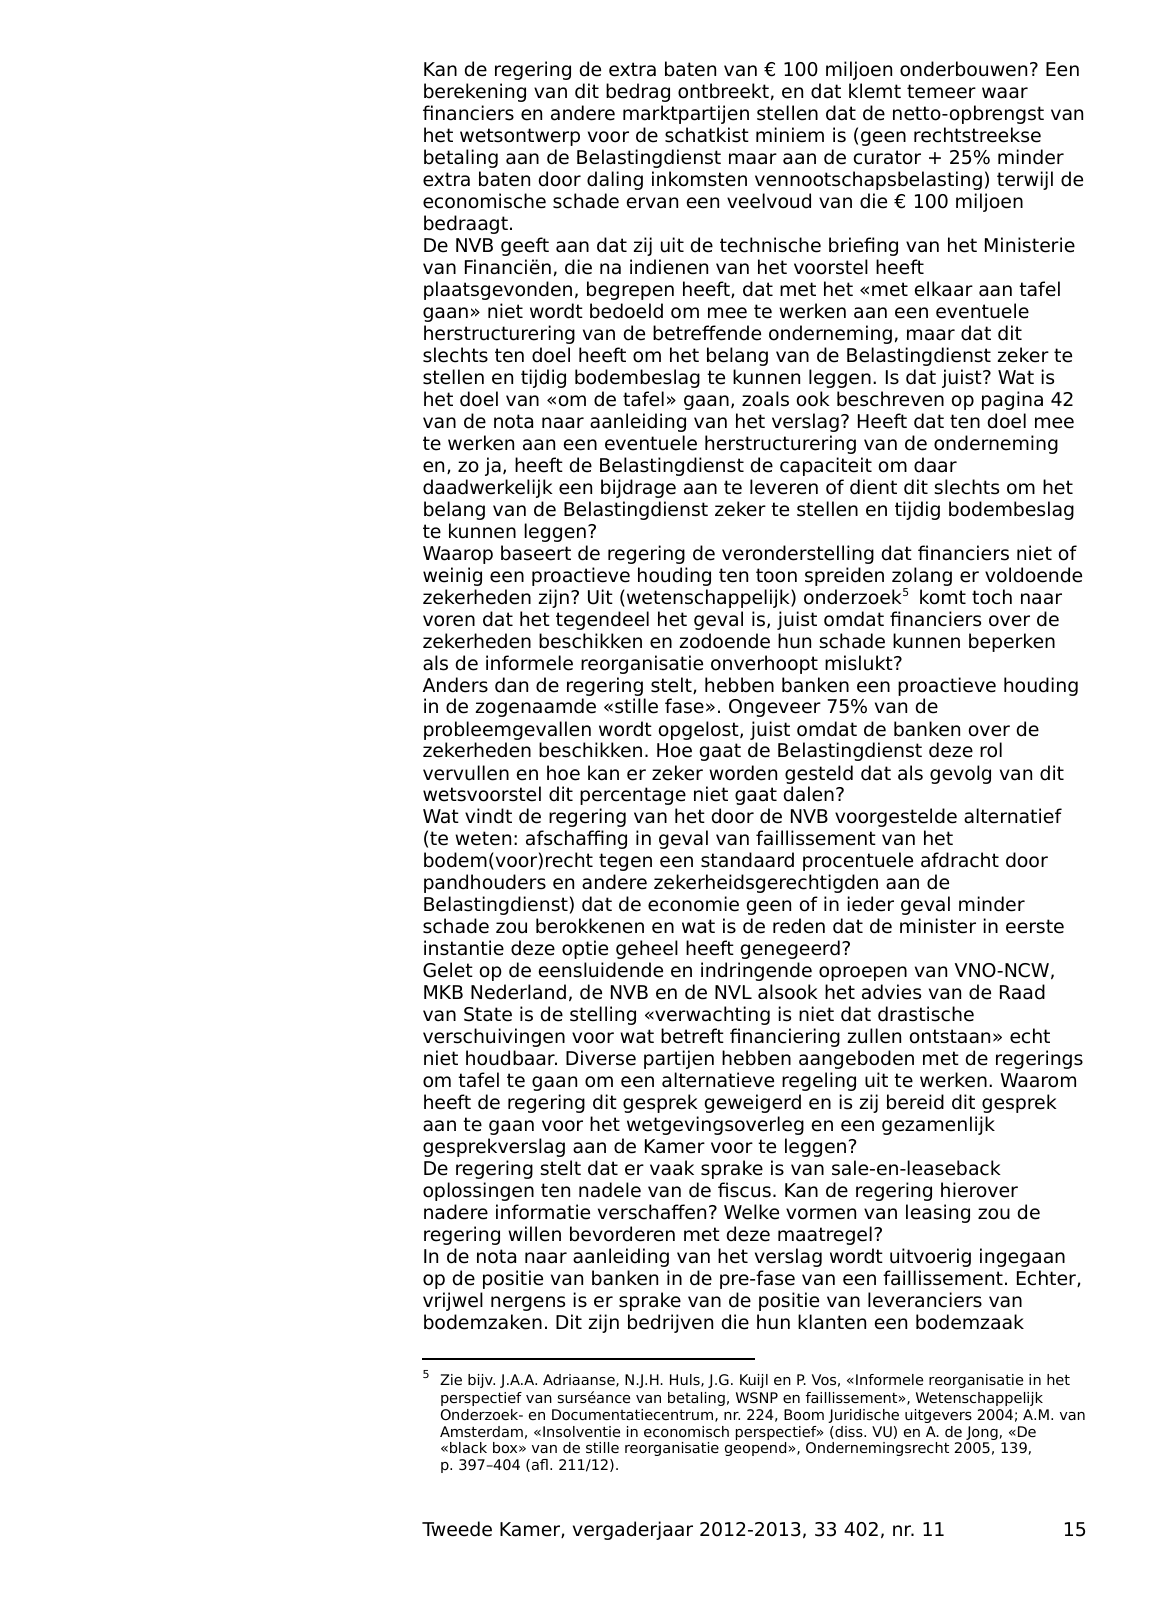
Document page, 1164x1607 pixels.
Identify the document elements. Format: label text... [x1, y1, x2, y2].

text Gelet op de eensluidende en indringende oproepen van VNO-NCW, MKB Nederland, de NVB en de NVL alsook het advies van de Raad van State is de stelling «verwachting is niet dat drastische verschuivingen voor wat betreft financiering zullen ontstaan» echt niet houdbaar. Diverse partijen hebben aangeboden met de regerings om tafel te gaan om een alternatieve regeling uit te werken. Waarom heeft de regering dit gesprek geweigerd en is zij bereid dit gesprek aan te gaan voor het wetgevingsoverleg en een gezamenlijk gesprekverslag aan de Kamer voor te leggen? [422, 960, 1087, 1158]
text Anders dan de regering stelt, hebben banken een proactieve houding in de zogenaamde «stille fase». Ongeveer 75% van de probleemgevallen wordt opgelost, juist omdat de banken over de zekerheden beschikken. Hoe gaat de Belastingdienst deze rol vervullen en hoe kan er zeker worden gesteld dat als gevolg van dit wetsvoorstel dit percentage niet gaat dalen? [422, 674, 1087, 806]
text De NVB geeft aan dat zij uit de technische briefing van het Ministerie van Financiën, die na indienen van het voorstel heeft plaatsgevonden, begrepen heeft, dat met het «met elkaar aan tafel gaan» niet wordt bedoeld om mee te werken aan een eventuele herstructurering van de betreffende onderneming, maar dat dit slechts ten doel heeft om het belang van de Belastingdienst zeker te stellen en tijdig bodembeslag te kunnen leggen. Is dat juist? Wat is het doel van «om de tafel» gaan, zoals ook beschreven op pagina 42 van de nota naar aanleiding van het verslag? Heeft dat ten doel mee te werken aan een eventuele herstructurering van de onderneming en, zo ja, heeft de Belastingdienst de capaciteit om daar daadwerkelijk een bijdrage aan te leveren of dient dit slechts om het belang van de Belastingdienst zeker te stellen en tijdig bodembeslag te kunnen leggen? [422, 235, 1087, 543]
text De regering stelt dat er vaak sprake is van sale-en-leaseback oplossingen ten nadele van de fiscus. Kan de regering hierover nadere informatie verschaffen? Welke vormen van leasing zou de regering willen bevorderen met deze maatregel? [422, 1158, 1087, 1246]
text Waarop baseert de regering de veronderstelling dat financiers niet of weinig een proactieve houding ten toon spreiden zolang er voldoende zekerheden zijn? Uit (wetenschappelijk) onderzoek komt toch naar voren dat het tegendeel het geval is, juist omdat financiers over de zekerheden beschikken en zodoende hun schade kunnen beperken als de informele reorganisatie onverhoopt mislukt? [422, 543, 1087, 674]
text Wat vindt de regering van het door de NVB voorgestelde alternatief (te weten: afschaffing in geval van faillissement van het bodem(voor)recht tegen een standaard procentuele afdracht door pandhouders en andere zekerheidsgerechtigden aan de Belastingdienst) dat de economie geen of in ieder geval minder schade zou berokkenen en wat is de reden dat de minister in eerste instantie deze optie geheel heeft genegeerd? [422, 806, 1087, 960]
text Zie bijv. J.A.A. Adriaanse, N.J.H. Huls, J.G. Kuijl en P. Vos, «Informele reorganisatie in het perspectief van surséance van betaling, WSNP en faillissement», Wetenschappelijk Onderzoek- en Documentatiecentrum, nr. 224, Boom Juridische uitgevers 2004; A.M. van Amsterdam, «Insolventie in economisch perspectief» (diss. VU) en A. de Jong, «De «black box» van de stille reorganisatie geopend», Ondernemingsrecht 2005, 139, p. 397–404 (afl. 211/12). [422, 1368, 1087, 1474]
text Kan de regering de extra baten van € 100 miljoen onderbouwen? Een berekening van dit bedrag ontbreekt, en dat klemt temeer waar financiers en andere marktpartijen stellen dat de netto-opbrengst van het wetsontwerp voor de schatkist miniem is (geen rechtstreekse betaling aan de Belastingdienst maar aan de curator + 25% minder extra baten door daling inkomsten vennootschapsbelasting) terwijl de economische schade ervan een veelvoud van die € 100 miljoen bedraagt. [422, 59, 1087, 235]
text In de nota naar aanleiding van het verslag wordt uitvoerig ingegaan op de positie van banken in de pre-fase van een faillissement. Echter, vrijwel nergens is er sprake van de positie van leveranciers van bodemzaken. Dit zijn bedrijven die hun klanten een bodemzaak [422, 1246, 1087, 1334]
